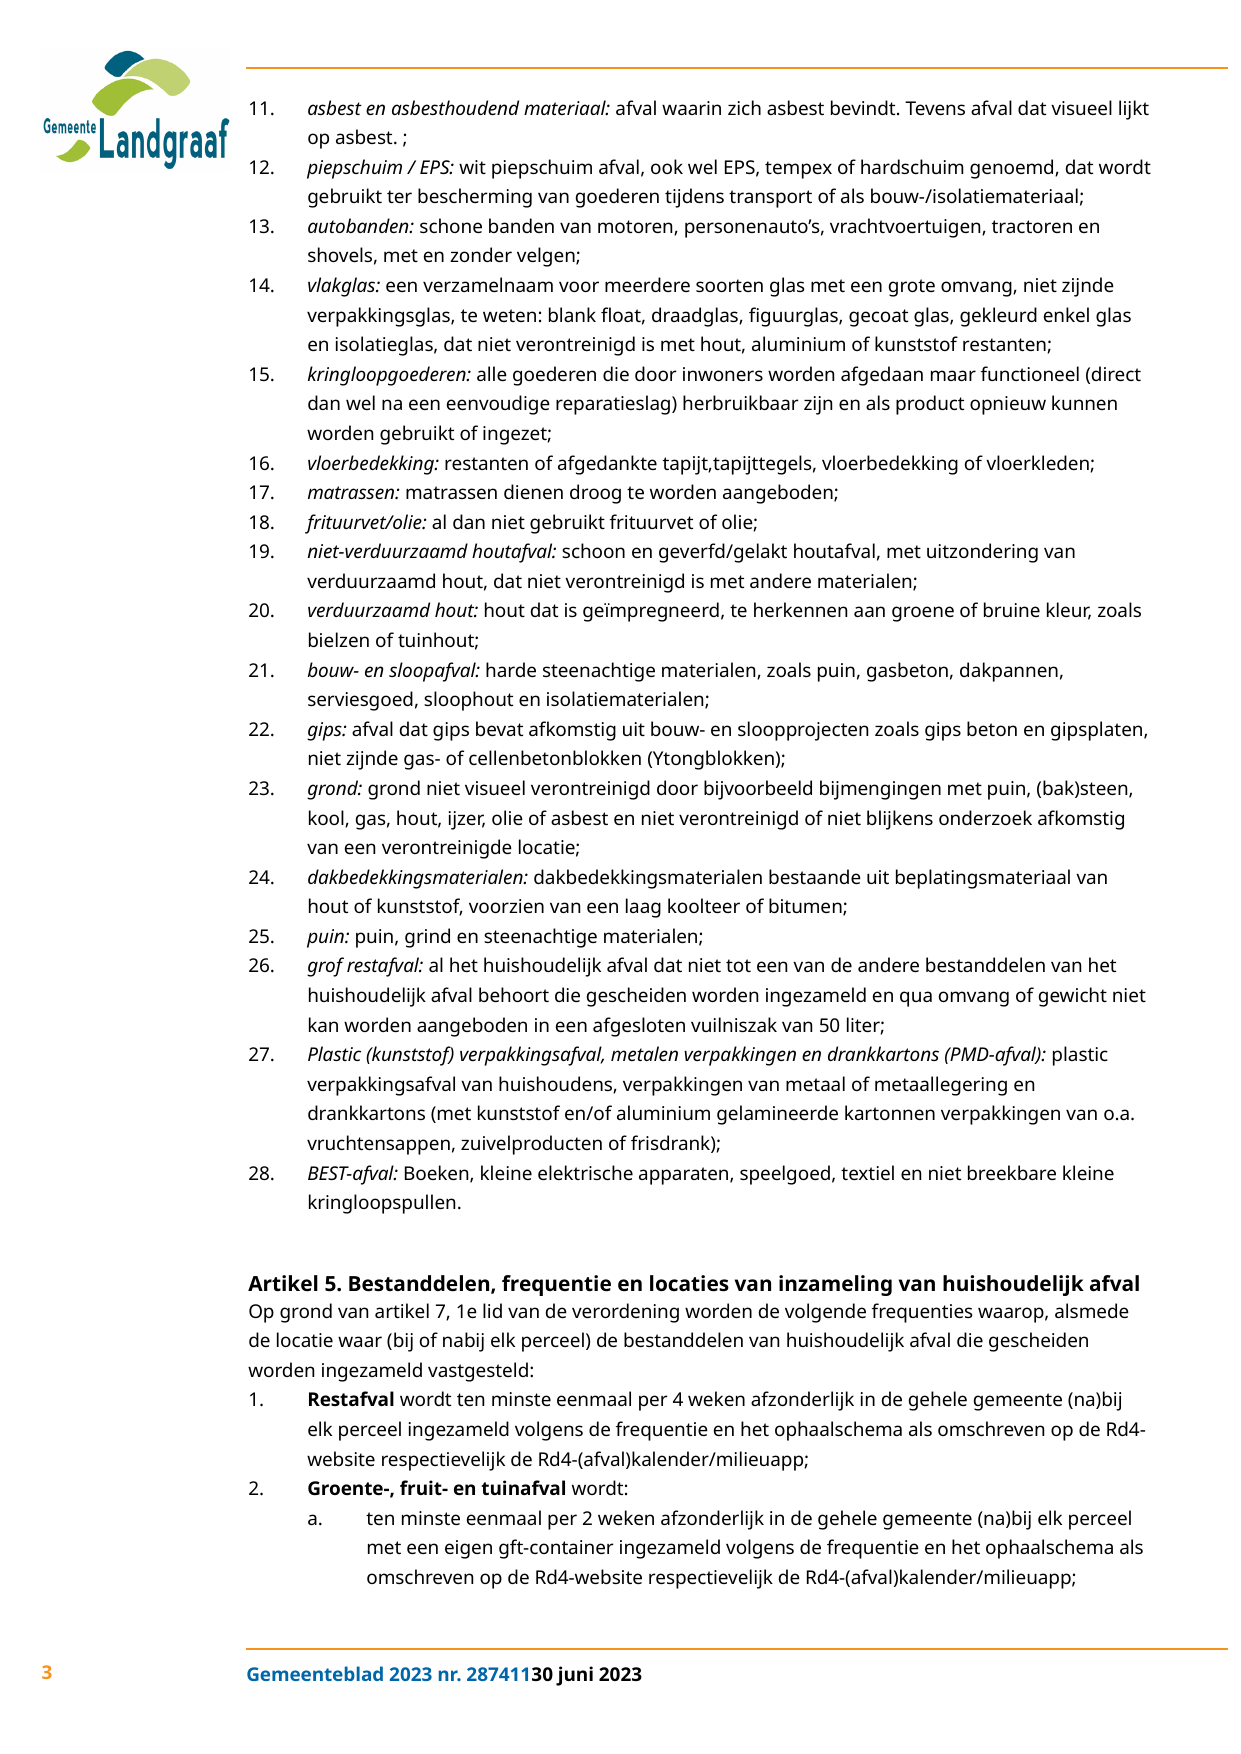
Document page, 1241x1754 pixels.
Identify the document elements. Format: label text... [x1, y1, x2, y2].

list gips: afval dat gips bevat afkomstig uit bouw- en sloopprojecten zoals gips beton en gipsplaten, niet zijnde gas- of cellenbetonblokken (Ytongblokken); [248, 716, 1152, 771]
list Plastic (kunststof) verpakkingsafval, metalen verpakkingen en drankkartons (PMD-afval): plastic verpakkingsafval van huishoudens, verpakkingen van metaal of metaallegering en drankkartons (met kunststof en/of aluminium gelamineerde kartonnen verpakkingen van o.a. vruchtensappen, zuivelproducten of frisdrank); [248, 1041, 1152, 1156]
picture [41, 47, 231, 172]
list dakbedekkingsmaterialen: dakbedekkingsmaterialen bestaande uit beplatingsmateriaal van hout of kunststof, voorzien van een laag koolteer of bitumen; [248, 864, 1152, 919]
list asbest en asbesthoudend materiaal: afval waarin zich asbest bevindt. Tevens afval dat visueel lijkt op asbest. ; [248, 95, 1152, 150]
list niet-verduurzaamd houtafval: schoon en geverfd/gelakt houtafval, met uitzondering van verduurzaamd hout, dat niet verontreinigd is met andere materialen; [248, 538, 1152, 594]
list piepschuim / EPS: wit piepschuim afval, ook wel EPS, tempex of hardschuim genoemd, dat wordt gebruikt ter bescherming van goederen tijdens transport of als bouw-/isolatiemateriaal; [248, 154, 1152, 209]
list Restafval wordt ten minste eenmaal per 4 weken afzonderlijk in de gehele gemeente (na)bij elk perceel ingezameld volgens de frequentie en het ophaalschema als omschreven op de Rd4-website respectievelijk de Rd4-(afval)kalender/milieuapp; [248, 1387, 1152, 1471]
list ten minste eenmaal per 2 weken afzonderlijk in de gehele gemeente (na)bij elk perceel met een eigen gft-container ingezameld volgens de frequentie en het ophaalschema als omschreven op de Rd4-website respectievelijk de Rd4-(afval)kalender/milieuapp; [307, 1505, 1152, 1590]
list frituurvet/olie: al dan niet gebruikt frituurvet of olie; [248, 509, 1152, 535]
list Groente-, fruit- en tuinafval wordt: [248, 1475, 1152, 1501]
list grond: grond niet visueel verontreinigd door bijvoorbeeld bijmengingen met puin, (bak)steen, kool, gas, hout, ijzer, olie of asbest en niet verontreinigd of niet blijkens onderzoek afkomstig van een verontreinigde locatie; [248, 775, 1152, 860]
list vlakglas: een verzamelnaam voor meerdere soorten glas met een grote omvang, niet zijnde verpakkingsglas, te weten: blank float, draadglas, figuurglas, gecoat glas, gekleurd enkel glas en isolatieglas, dat niet verontreinigd is met hout, aluminium of kunststof restanten; [248, 272, 1152, 357]
text Op grond van artikel 7, 1e lid van de verordening worden de volgende frequenties waarop, alsmede de locatie waar (bij of nabij elk perceel) de bestanddelen van huishoudelijk afval die gescheiden worden ingezameld vastgesteld: [248, 1298, 1152, 1383]
list grof restafval: al het huishoudelijk afval dat niet tot een van de andere bestanddelen van het huishoudelijk afval behoort die gescheiden worden ingezameld en qua omvang of gewicht niet kan worden aangeboden in een afgesloten vuilniszak van 50 liter; [248, 953, 1152, 1038]
list matrassen: matrassen dienen droog te worden aangeboden; [248, 479, 1152, 505]
list BEST-afval: Boeken, kleine elektrische apparaten, speelgoed, textiel en niet breekbare kleine kringloopspullen. [248, 1160, 1152, 1215]
list autobanden: schone banden van motoren, personenauto’s, vrachtvoertuigen, tractoren en shovels, met en zonder velgen; [248, 213, 1152, 268]
list bouw- en sloopafval: harde steenachtige materialen, zoals puin, gasbeton, dakpannen, serviesgoed, sloophout en isolatiematerialen; [248, 657, 1152, 712]
list kringloopgoederen: alle goederen die door inwoners worden afgedaan maar functioneel (direct dan wel na een eenvoudige reparatieslag) herbruikbaar zijn en als product opnieuw kunnen worden gebruikt of ingezet; [248, 361, 1152, 446]
list puin: puin, grind en steenachtige materialen; [248, 923, 1152, 949]
list verduurzaamd hout: hout dat is geïmpregneerd, te herkennen aan groene of bruine kleur, zoals bielzen of tuinhout; [248, 598, 1152, 653]
text Artikel 5. Bestanddelen, frequentie en locaties van inzameling van huishoudelijk afval [248, 1269, 1152, 1298]
list vloerbedekking: restanten of afgedankte tapijt,tapijttegels, vloerbedekking of vloerkleden; [248, 450, 1152, 476]
